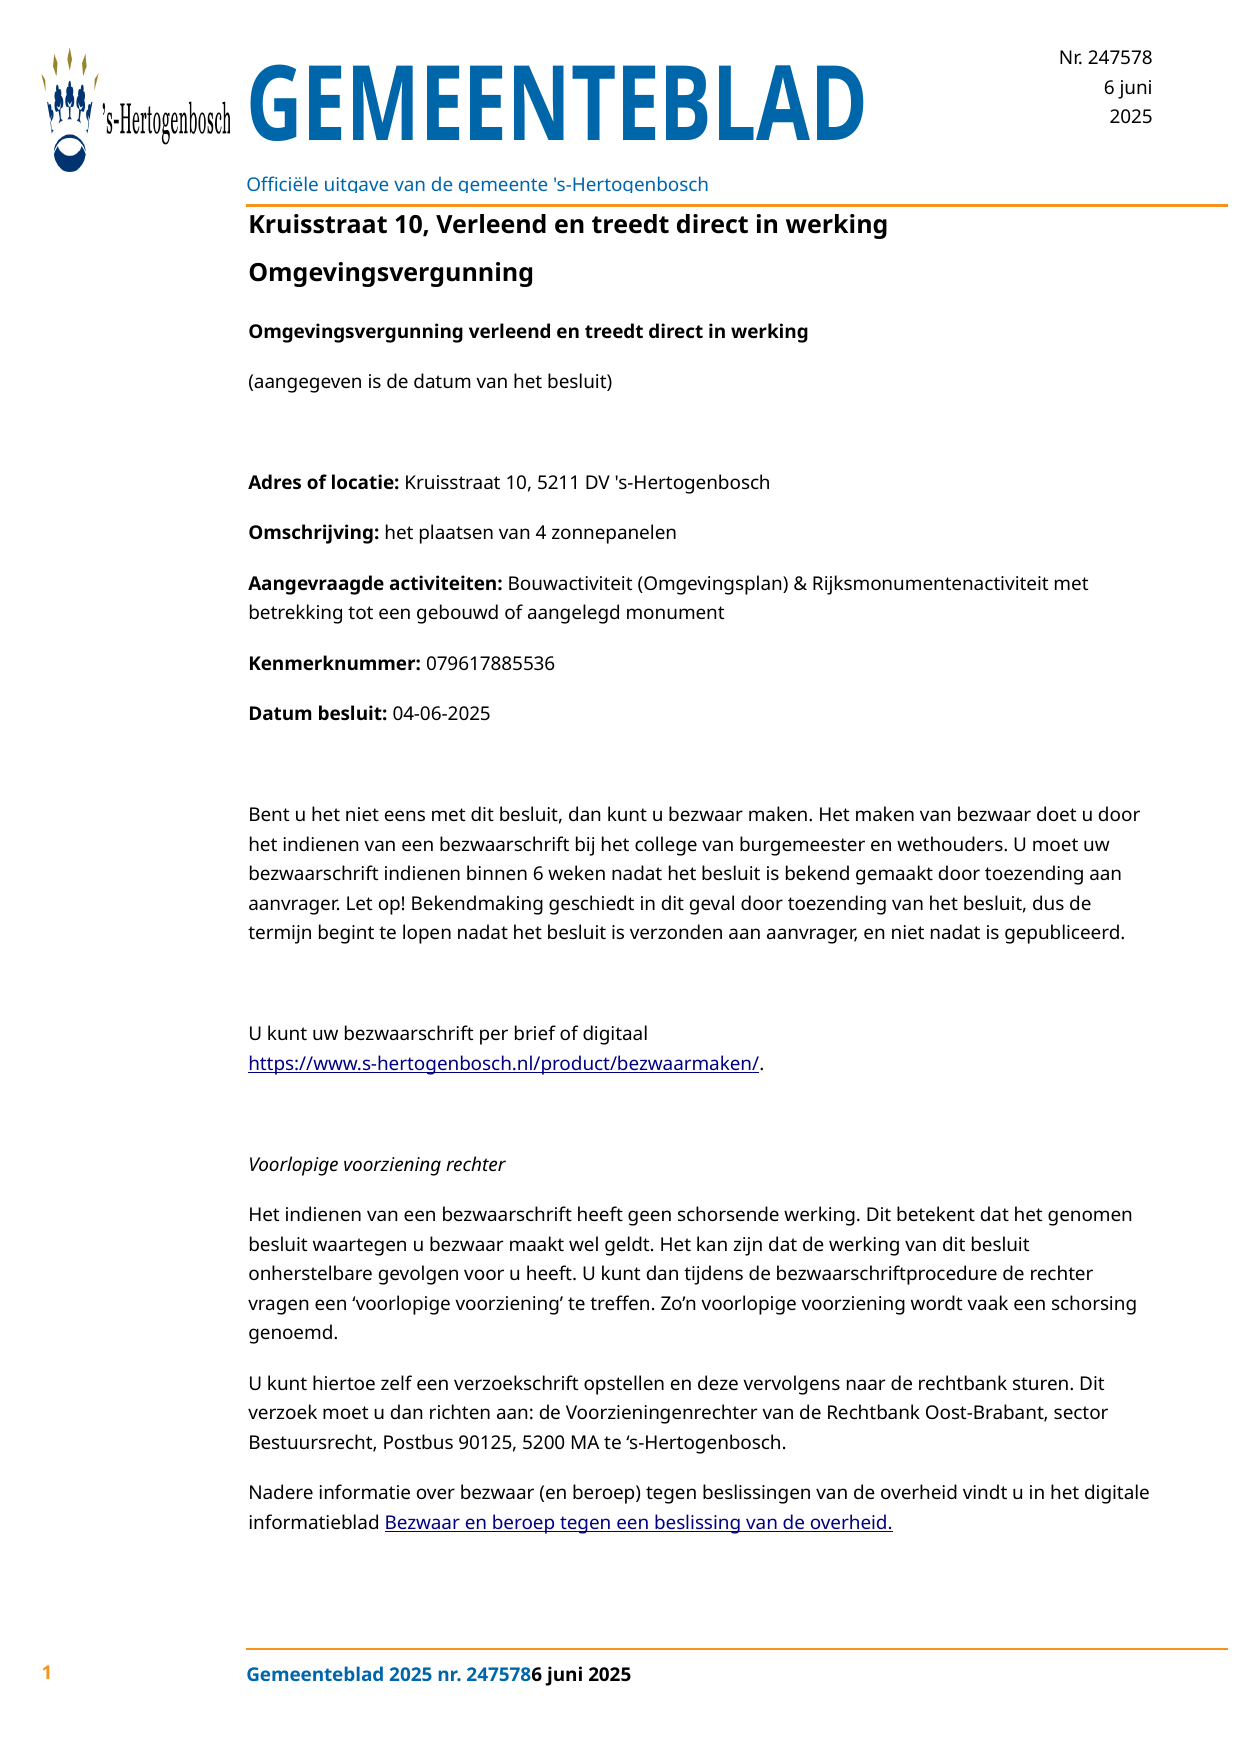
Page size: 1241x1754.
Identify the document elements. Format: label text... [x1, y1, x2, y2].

text Het indienen van een bezwaarschrift heeft geen schorsende werking. Dit betekent dat het genomen besluit waartegen u bezwaar maakt wel geldt. Het kan zijn dat de werking van dit besluit onherstelbare gevolgen voor u heeft. U kunt dan tijdens de bezwaarschriftprocedure de rechter vragen een ‘voorlopige voorziening’ te treffen. Zo’n voorlopige voorziening wordt vaak een schorsing genoemd. [248, 1201, 1152, 1345]
text Kruisstraat 10, Verleend en treedt direct in werking Omgevingsvergunning [248, 207, 1152, 288]
text Omgevingsvergunning verleend en treedt direct in werking [248, 318, 1152, 344]
text Bent u het niet eens met dit besluit, dan kunt u bezwaar maken. Het maken van bezwaar doet u door het indienen van een bezwaarschrift bij het college van burgemeester en wethouders. U moet uw bezwaarschrift indienen binnen 6 weken nadat het besluit is bekend gemaakt door toezending aan aanvrager. Let op! Bekendmaking geschiedt in dit geval door toezending van het besluit, dus de termijn begint te lopen nadat het besluit is verzonden aan aanvrager, en niet nadat is gepubliceerd. [248, 801, 1152, 945]
text U kunt hiertoe zelf een verzoekschrift opstellen en deze vervolgens naar de rechtbank sturen. Dit verzoek moet u dan richten aan: de Voorzieningenrechter van de Rechtbank Oost-Brabant, sector Bestuursrecht, Postbus 90125, 5200 MA te ‘s-Hertogenbosch. [248, 1370, 1152, 1455]
text Adres of locatie: Kruisstraat 10, 5211 DV 's-Hertogenbosch [248, 469, 1152, 495]
text Voorlopige voorziening rechter [248, 1151, 1152, 1177]
text (aangegeven is de datum van het besluit) [248, 368, 1152, 394]
text Omschrijving: het plaatsen van 4 zonnepanelen [248, 519, 1152, 545]
text Nadere informatie over bezwaar (en beroep) tegen beslissingen van de overheid vindt u in het digitale informatieblad Bezwaar en beroep tegen een beslissing van de overheid. [248, 1479, 1152, 1535]
text Kenmerknummer: 079617885536 [248, 650, 1152, 676]
text Datum besluit: 04-06-2025 [248, 700, 1152, 726]
text U kunt uw bezwaarschrift per brief of digitaal https://www.s-hertogenbosch.nl/product/bezwaarmaken/. [248, 1020, 1152, 1076]
text Aangevraagde activiteiten: Bouwactiviteit (Omgevingsplan) & Rijksmonumentenactiviteit met betrekking tot een gebouwd of aangelegd monument [248, 570, 1152, 625]
picture [41, 47, 231, 172]
